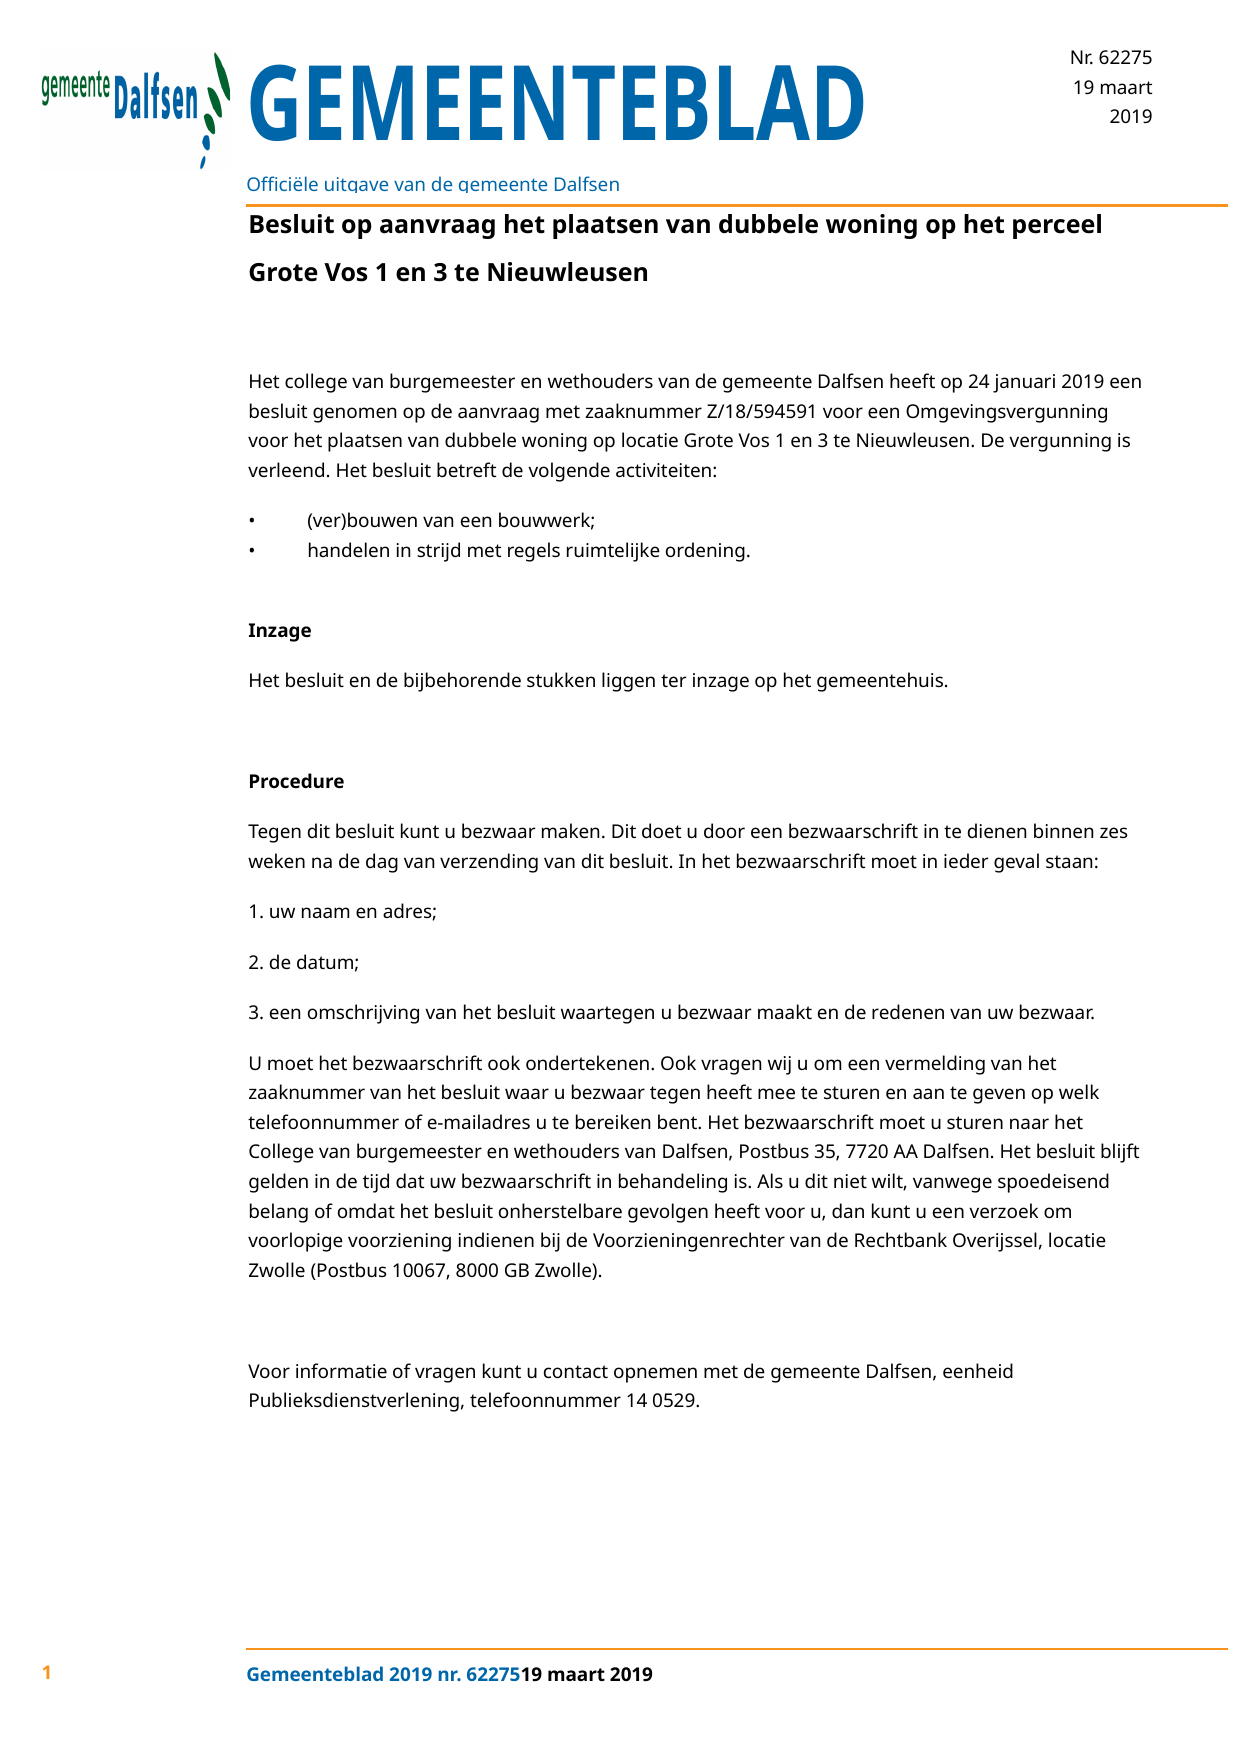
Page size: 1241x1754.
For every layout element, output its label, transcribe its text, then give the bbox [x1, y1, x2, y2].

text Besluit op aanvraag het plaatsen van dubbele woning op het perceel Grote Vos 1 en 3 te Nieuwleusen [248, 207, 1152, 288]
text Het besluit en de bijbehorende stukken liggen ter inzage op het gemeentehuis. [248, 667, 1152, 693]
text 1. uw naam en adres; [248, 899, 1152, 924]
text U moet het bezwaarschrift ook ondertekenen. Ook vragen wij u om een vermelding van het zaaknummer van het besluit waar u bezwaar tegen heeft mee te sturen en aan te geven op welk telefoonnummer of e-mailadres u te bereiken bent. Het bezwaarschrift moet u sturen naar het College van burgemeester en wethouders van Dalfsen, Postbus 35, 7720 AA Dalfsen. Het besluit blijft gelden in de tijd dat uw bezwaarschrift in behandeling is. Als u dit niet wilt, vanwege spoedeisend belang of omdat het besluit onherstelbare gevolgen heeft voor u, dan kunt u een verzoek om voorlopige voorziening indienen bij de Voorzieningenrechter van de Rechtbank Overijssel, locatie Zwolle (Postbus 10067, 8000 GB Zwolle). [248, 1050, 1152, 1283]
list handelen in strijd met regels ruimtelijke ordening. [248, 537, 1152, 563]
list (ver)bouwen van een bouwwerk; [248, 507, 1152, 533]
text Procedure [248, 768, 1152, 794]
text Voor informatie of vragen kunt u contact opnemen met de gemeente Dalfsen, eenheid Publieksdienstverlening, telefoonnummer 14 0529. [248, 1358, 1152, 1413]
picture [41, 47, 231, 172]
text 3. een omschrijving van het besluit waartegen u bezwaar maakt en de redenen van uw bezwaar. [248, 999, 1152, 1025]
text Tegen dit besluit kunt u bezwaar maken. Dit doet u door een bezwaarschrift in te dienen binnen zes weken na de dag van verzending van dit besluit. In het bezwaarschrift moet in ieder geval staan: [248, 819, 1152, 874]
text Inzage [248, 617, 1152, 643]
text Het college van burgemeester en wethouders van de gemeente Dalfsen heeft op 24 januari 2019 een besluit genomen op de aanvraag met zaaknummer Z/18/594591 voor een Omgevingsvergunning voor het plaatsen van dubbele woning op locatie Grote Vos 1 en 3 te Nieuwleusen. De vergunning is verleend. Het besluit betreft de volgende activiteiten: [248, 368, 1152, 483]
text 2. de datum; [248, 949, 1152, 975]
